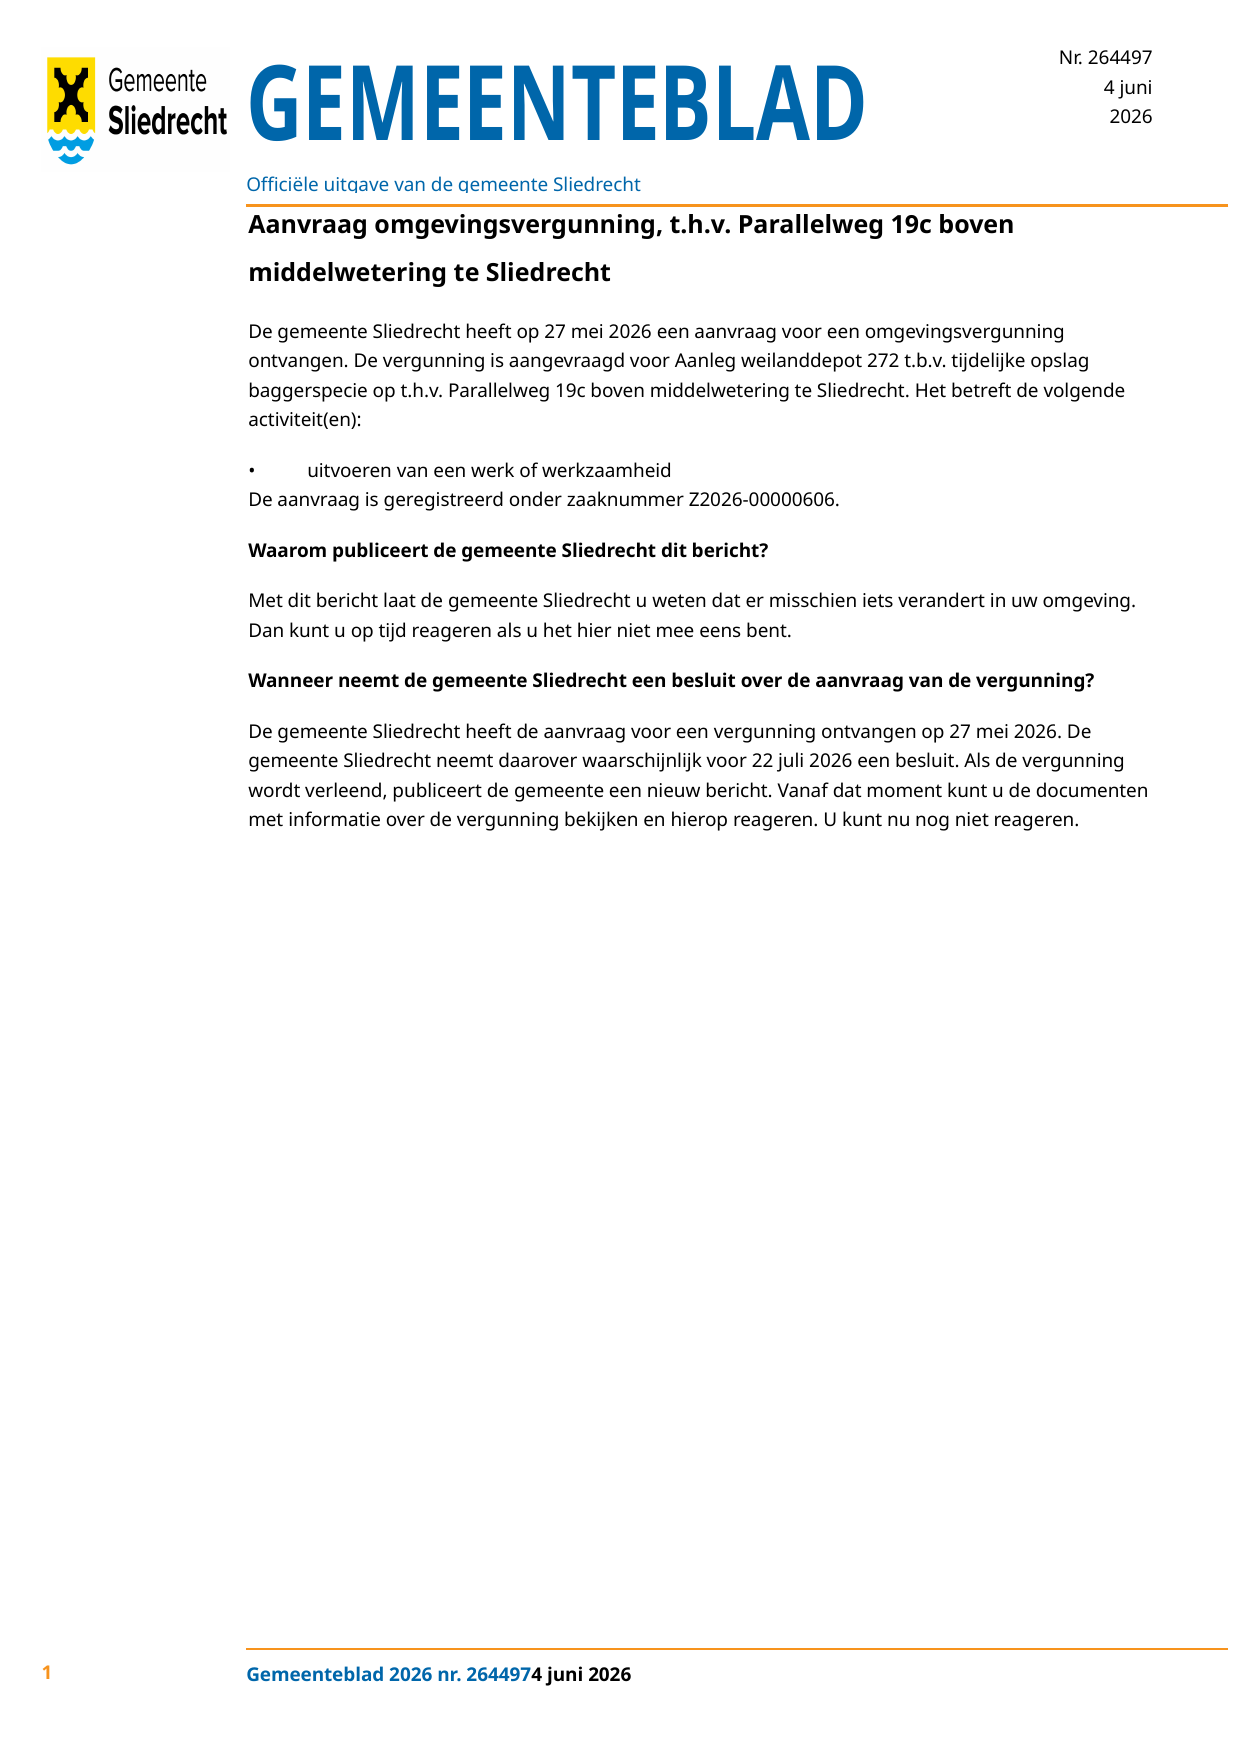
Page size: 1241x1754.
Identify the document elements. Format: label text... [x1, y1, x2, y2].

text De aanvraag is geregistreerd onder zaaknummer Z2026-00000606. [248, 487, 1152, 512]
text Met dit bericht laat de gemeente Sliedrecht u weten dat er misschien iets verandert in uw omgeving. Dan kunt u op tijd reageren als u het hier niet mee eens bent. [248, 587, 1152, 643]
text Aanvraag omgevingsvergunning, t.h.v. Parallelweg 19c boven middelwetering te Sliedrecht [248, 207, 1152, 288]
list uitvoeren van een werk of werkzaamheid [248, 457, 1152, 483]
text Waarom publiceert de gemeente Sliedrecht dit bericht? [248, 537, 1152, 563]
picture [41, 47, 231, 172]
text Wanneer neemt de gemeente Sliedrecht een besluit over de aanvraag van de vergunning? [248, 667, 1152, 693]
text De gemeente Sliedrecht heeft de aanvraag voor een vergunning ontvangen op 27 mei 2026. De gemeente Sliedrecht neemt daarover waarschijnlijk voor 22 juli 2026 een besluit. Als de vergunning wordt verleend, publiceert de gemeente een nieuw bericht. Vanaf dat moment kunt u de documenten met informatie over de vergunning bekijken en hierop reageren. U kunt nu nog niet reageren. [248, 718, 1152, 832]
text De gemeente Sliedrecht heeft op 27 mei 2026 een aanvraag voor een omgevingsvergunning ontvangen. De vergunning is aangevraagd voor Aanleg weilanddepot 272 t.b.v. tijdelijke opslag baggerspecie op t.h.v. Parallelweg 19c boven middelwetering te Sliedrecht. Het betreft de volgende activiteit(en): [248, 318, 1152, 432]
